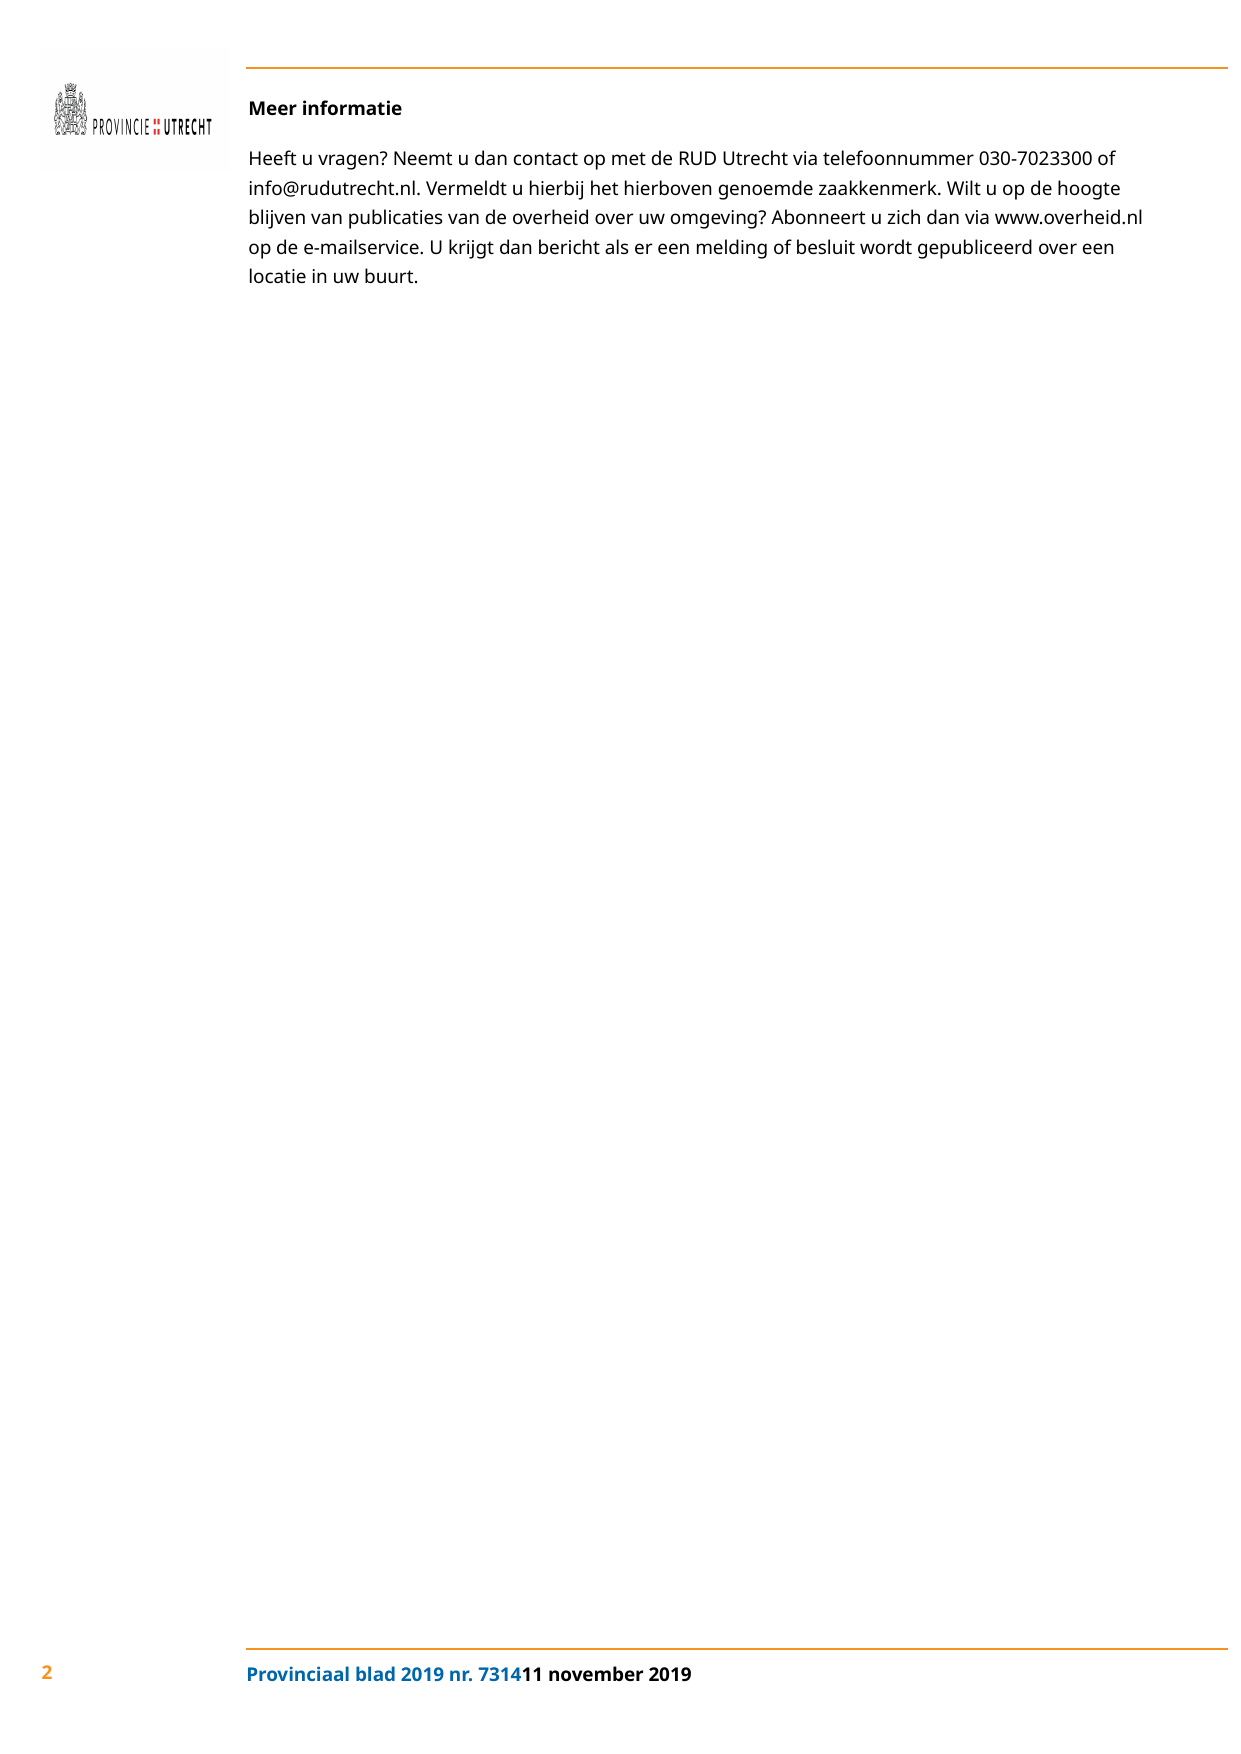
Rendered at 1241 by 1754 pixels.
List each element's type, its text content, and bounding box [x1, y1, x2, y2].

picture [41, 47, 231, 172]
text Heeft u vragen? Neemt u dan contact op met de RUD Utrecht via telefoonnummer 030-7023300 of info@rudutrecht.nl. Vermeldt u hierbij het hierboven genoemde zaakkenmerk. Wilt u op de hoogte blijven van publicaties van de overheid over uw omgeving? Abonneert u zich dan via www.overheid.nl op de e-mailservice. U krijgt dan bericht als er een melding of besluit wordt gepubliceerd over een locatie in uw buurt. [248, 145, 1152, 289]
text Meer informatie [248, 95, 1152, 121]
